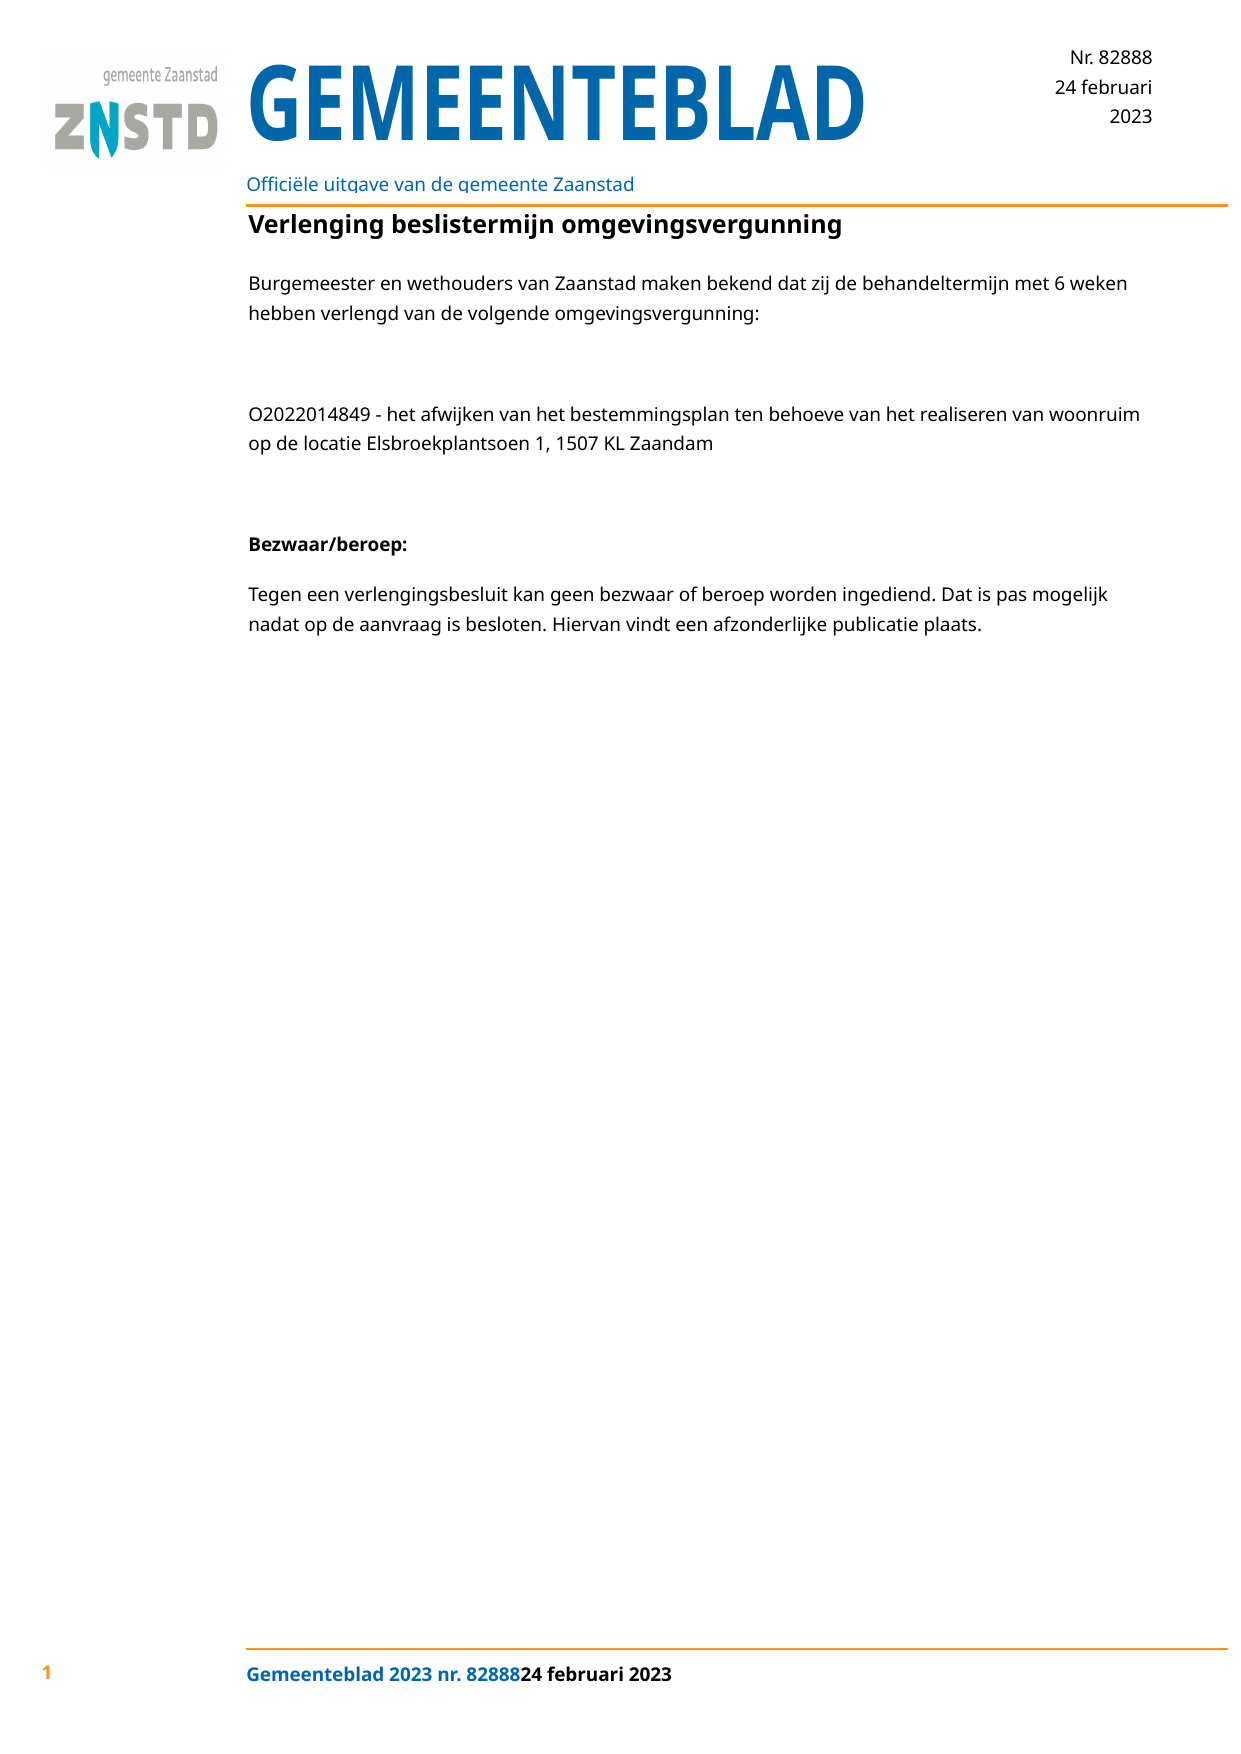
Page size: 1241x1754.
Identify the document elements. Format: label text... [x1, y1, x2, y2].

picture [41, 47, 231, 172]
text Bezwaar/beroep: [248, 531, 1152, 557]
text Verlenging beslistermijn omgevingsvergunning [248, 207, 1152, 241]
text Burgemeester en wethouders van Zaanstad maken bekend dat zij de behandeltermijn met 6 weken hebben verlengd van de volgende omgevingsvergunning: [248, 270, 1152, 326]
text Tegen een verlengingsbesluit kan geen bezwaar of beroep worden ingediend. Dat is pas mogelijk nadat op de aanvraag is besloten. Hiervan vindt een afzonderlijke publicatie plaats. [248, 582, 1152, 637]
text O2022014849 - het afwijken van het bestemmingsplan ten behoeve van het realiseren van woonruim op de locatie Elsbroekplantsoen 1, 1507 KL Zaandam [248, 401, 1152, 456]
